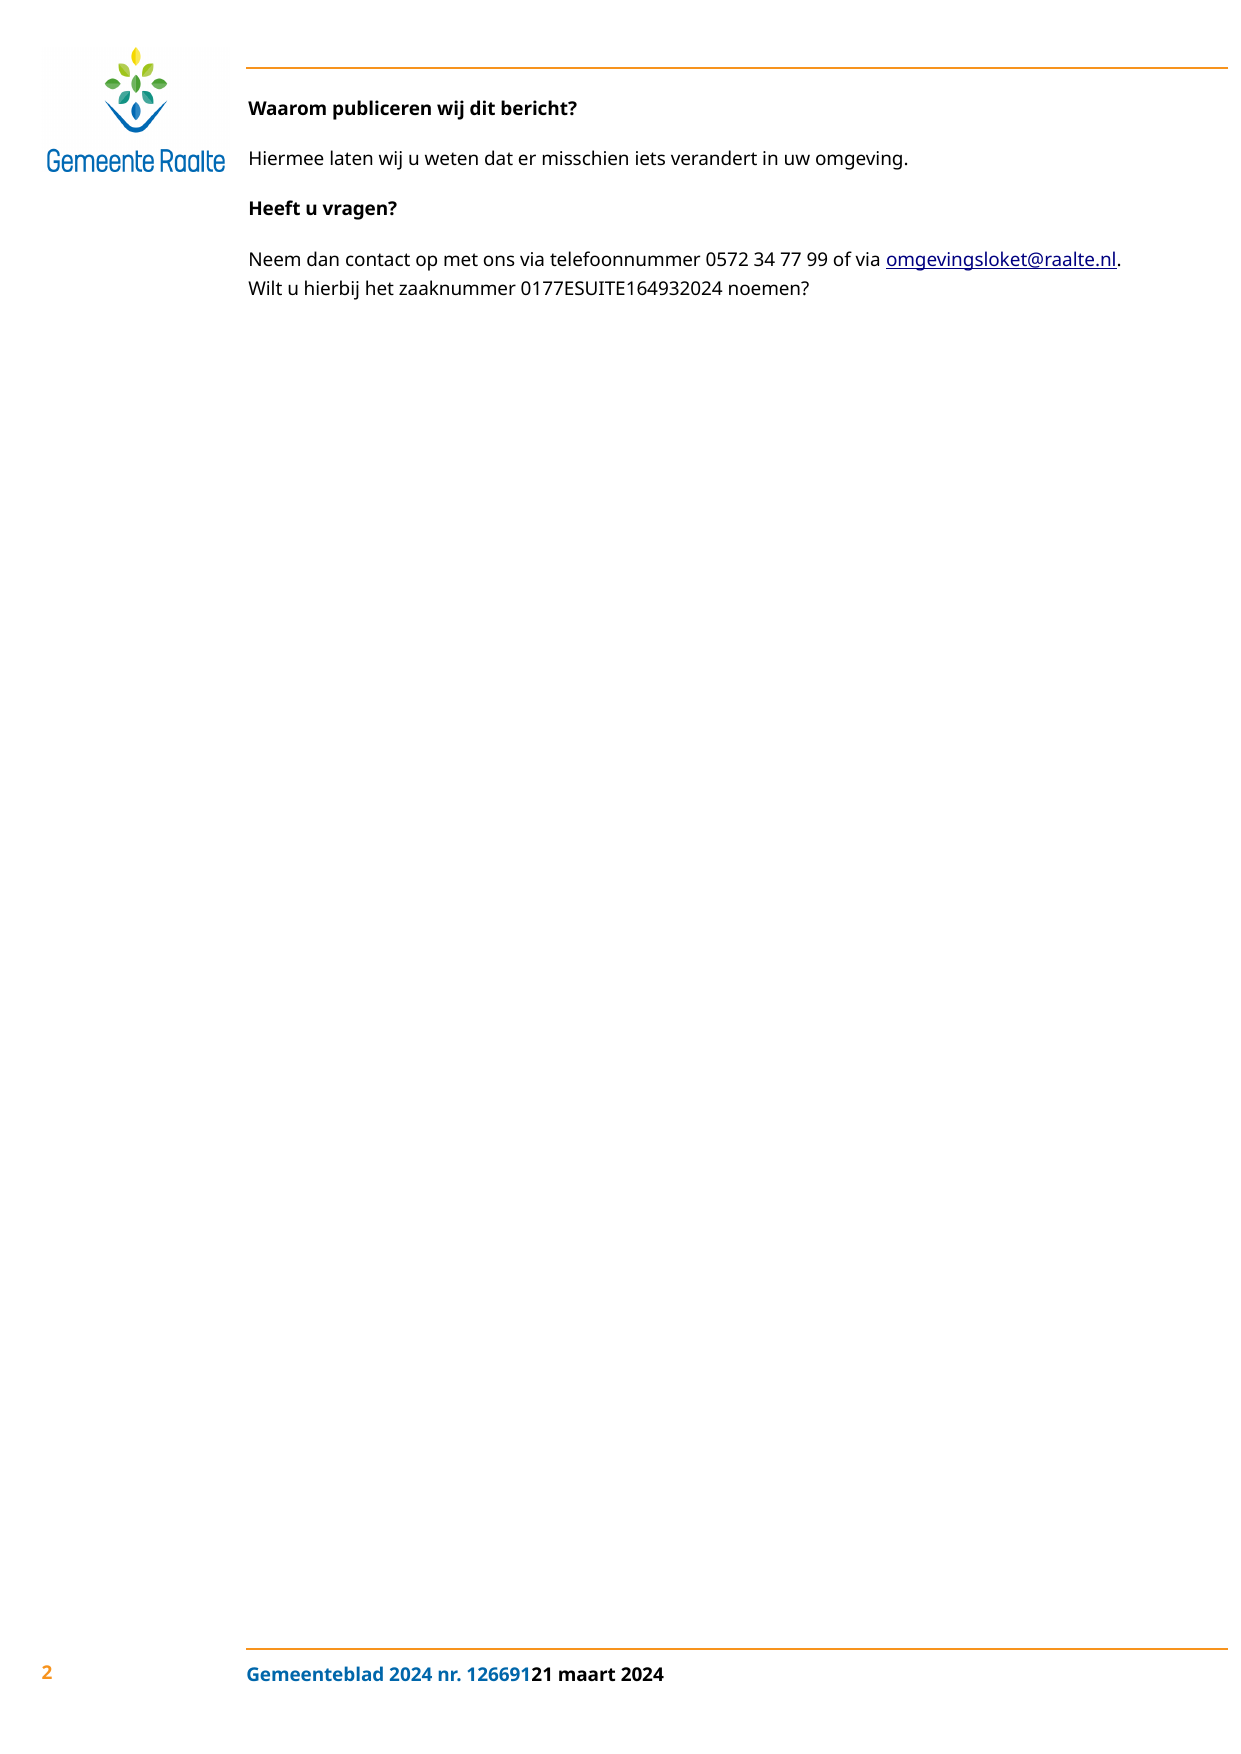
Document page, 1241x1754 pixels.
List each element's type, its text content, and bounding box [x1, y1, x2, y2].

picture [41, 47, 231, 172]
text Hiermee laten wij u weten dat er misschien iets verandert in uw omgeving. [248, 145, 1152, 171]
text Heeft u vragen? [248, 196, 1152, 221]
text Neem dan contact op met ons via telefoonnummer 0572 34 77 99 of via omgevingsloket@raalte.nl. Wilt u hierbij het zaaknummer 0177ESUITE164932024 noemen? [248, 246, 1152, 301]
text Waarom publiceren wij dit bericht? [248, 95, 1152, 121]
